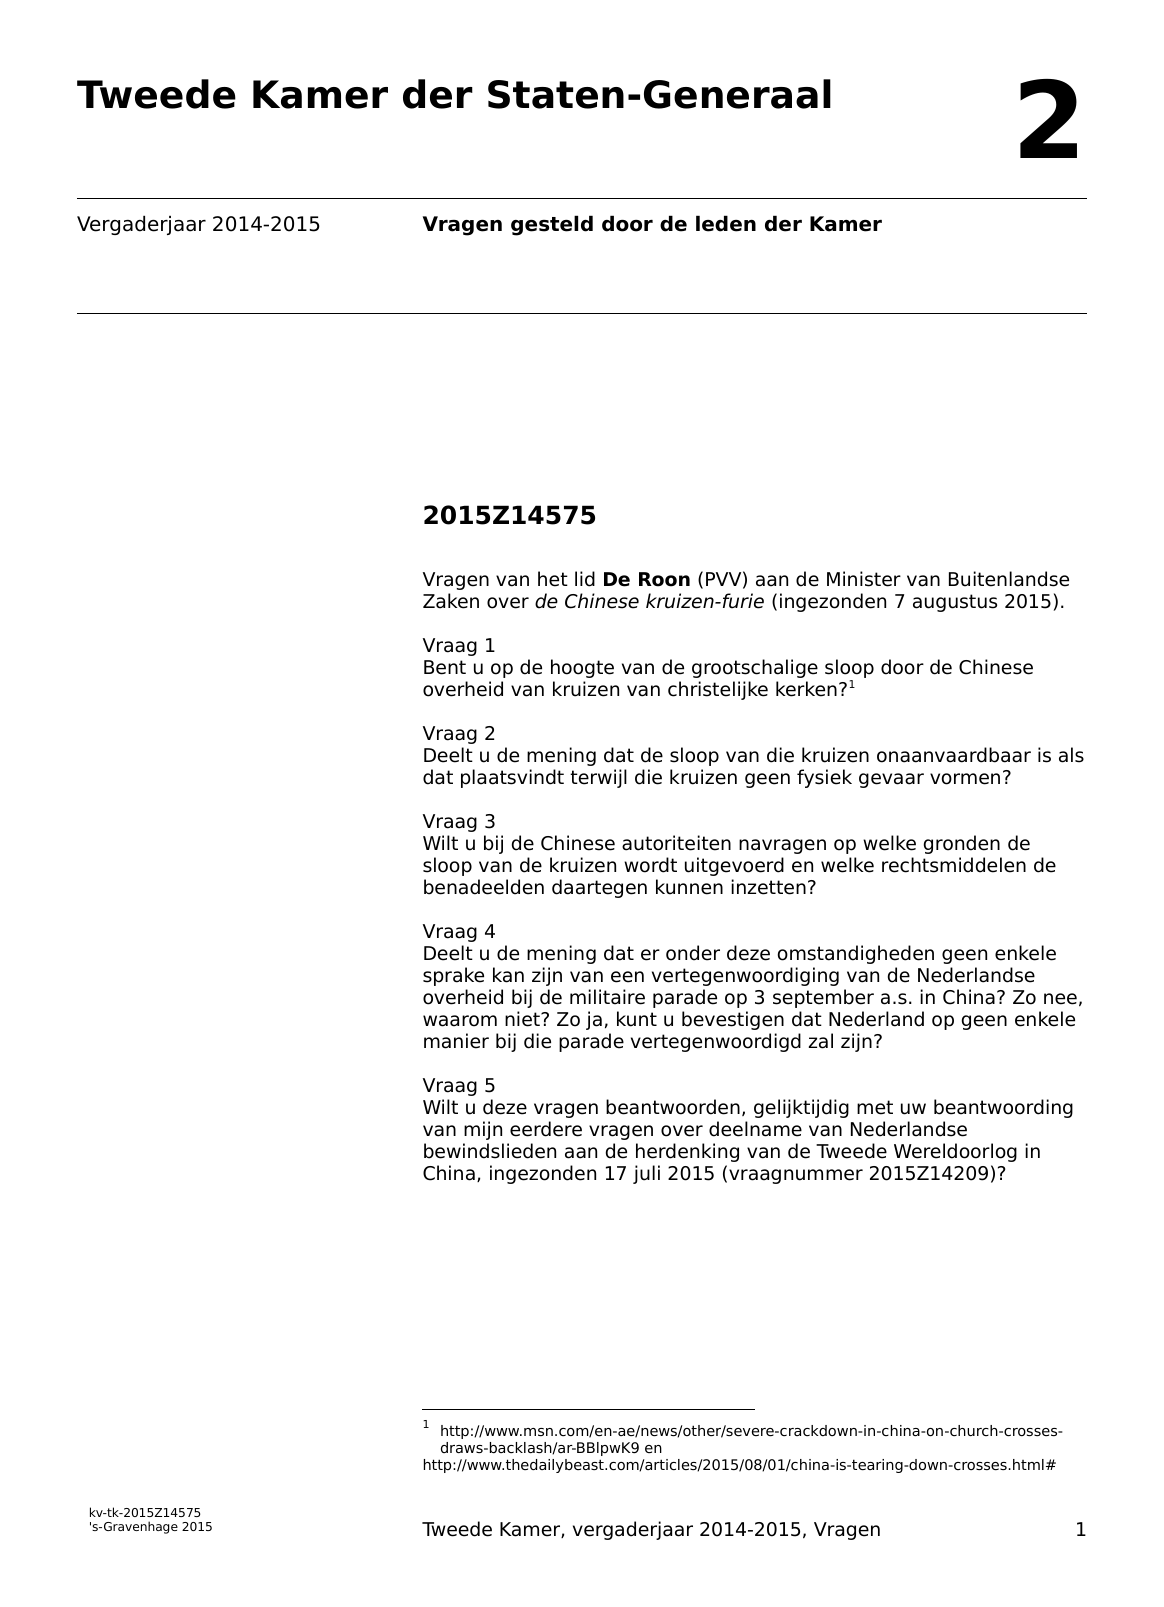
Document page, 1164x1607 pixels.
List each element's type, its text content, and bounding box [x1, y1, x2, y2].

text 2015Z14575 [422, 501, 1087, 531]
text 's-Gravenhage 2015 [88, 1520, 323, 1534]
text Vraag 3 [422, 811, 1087, 833]
text Vragen van het lid De Roon (PVV) aan de Minister van Buitenlandse Zaken over de Chinese kruizen-furie (ingezonden 7 augustus 2015). [422, 569, 1087, 613]
text Vraag 4 [422, 921, 1087, 943]
text Deelt u de mening dat de sloop van die kruizen onaanvaardbaar is als dat plaatsvindt terwijl die kruizen geen fysiek gevaar vormen? [422, 745, 1087, 789]
text Bent u op de hoogte van de grootschalige sloop door de Chinese overheid van kruizen van christelijke kerken? [422, 657, 1087, 701]
text Vraag 1 [422, 635, 1087, 657]
text Vraag 2 [422, 723, 1087, 745]
text Wilt u bij de Chinese autoriteiten navragen op welke gronden de sloop van de kruizen wordt uitgevoerd en welke rechtsmiddelen de benadeelden daartegen kunnen inzetten? [422, 833, 1087, 899]
text kv-tk-2015Z14575 [88, 1506, 323, 1520]
text http://www.msn.com/en-ae/news/other/severe-crackdown-in-china-on-church-crosses-draws-backlash/ar-BBlpwK9 en [422, 1418, 1087, 1457]
table_header Tweede Kamer der Staten-Generaal [77, 59, 886, 198]
table_cell Vragen gesteld door de leden der Kamer [422, 199, 1087, 313]
text Vraag 5 [422, 1075, 1087, 1097]
text Deelt u de mening dat er onder deze omstandigheden geen enkele sprake kan zijn van een vertegenwoordiging van de Nederlandse overheid bij de militaire parade op 3 september a.s. in China? Zo nee, waarom niet? Zo ja, kunt u bevestigen dat Nederland op geen enkele manier bij die parade vertegenwoordigd zal zijn? [422, 943, 1087, 1053]
table_cell Vergaderjaar 2014-2015 [77, 199, 422, 313]
text Wilt u deze vragen beantwoorden, gelijktijdig met uw beantwoording van mijn eerdere vragen over deelname van Nederlandse bewindslieden aan de herdenking van de Tweede Wereldoorlog in China, ingezonden 17 juli 2015 (vraagnummer 2015Z14209)? [422, 1097, 1087, 1185]
table_header 2 [886, 59, 1087, 198]
text http://www.thedailybeast.com/articles/2015/08/01/china-is-tearing-down-crosses.html# [422, 1457, 1087, 1474]
